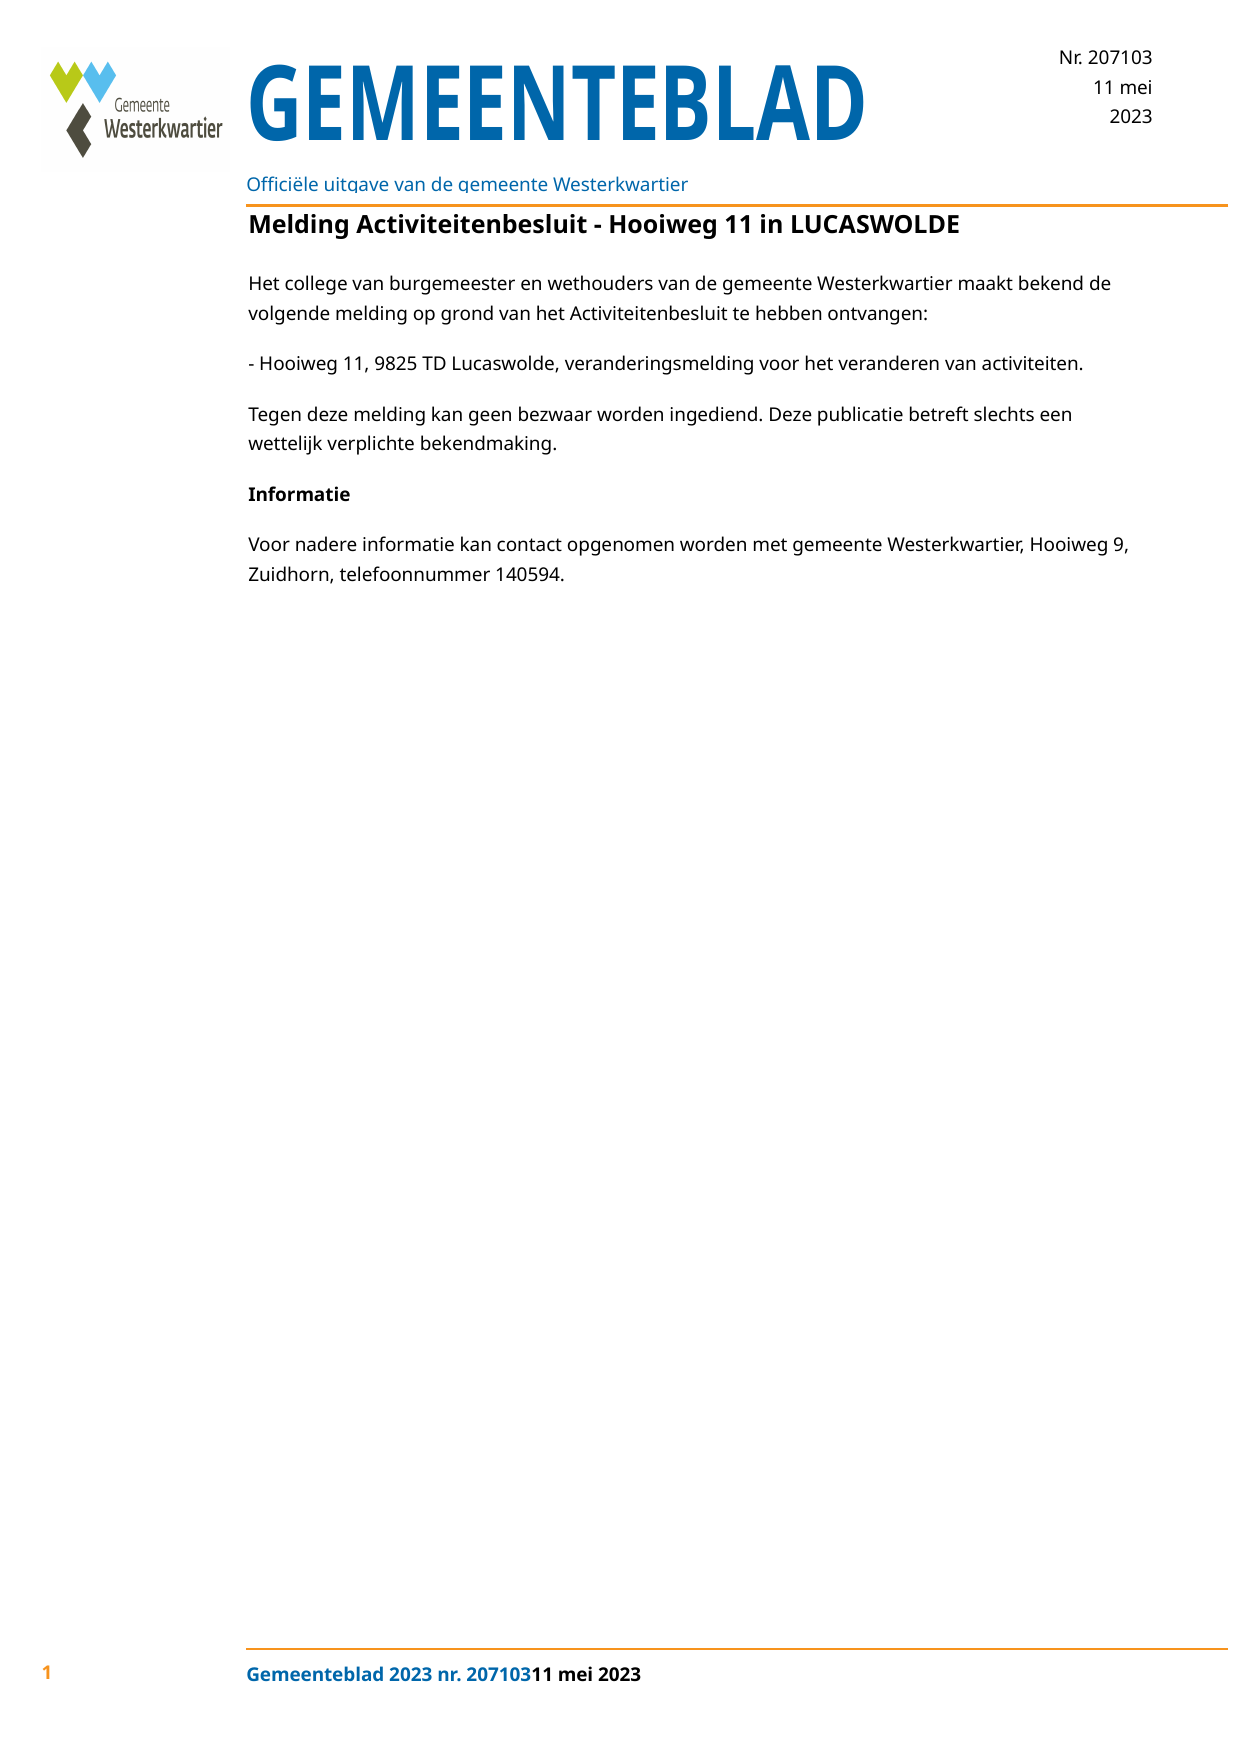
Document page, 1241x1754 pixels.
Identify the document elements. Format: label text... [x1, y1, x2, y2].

picture [41, 47, 231, 172]
text Voor nadere informatie kan contact opgenomen worden met gemeente Westerkwartier, Hooiweg 9, Zuidhorn, telefoonnummer 140594. [248, 531, 1152, 586]
text Informatie [248, 481, 1152, 506]
text Melding Activiteitenbesluit - Hooiweg 11 in LUCASWOLDE [248, 207, 1152, 241]
text Tegen deze melding kan geen bezwaar worden ingediend. Deze publicatie betreft slechts een wettelijk verplichte bekendmaking. [248, 401, 1152, 456]
text - Hooiweg 11, 9825 TD Lucaswolde, veranderingsmelding voor het veranderen van activiteiten. [248, 350, 1152, 376]
text Het college van burgemeester en wethouders van de gemeente Westerkwartier maakt bekend de volgende melding op grond van het Activiteitenbesluit te hebben ontvangen: [248, 270, 1152, 326]
